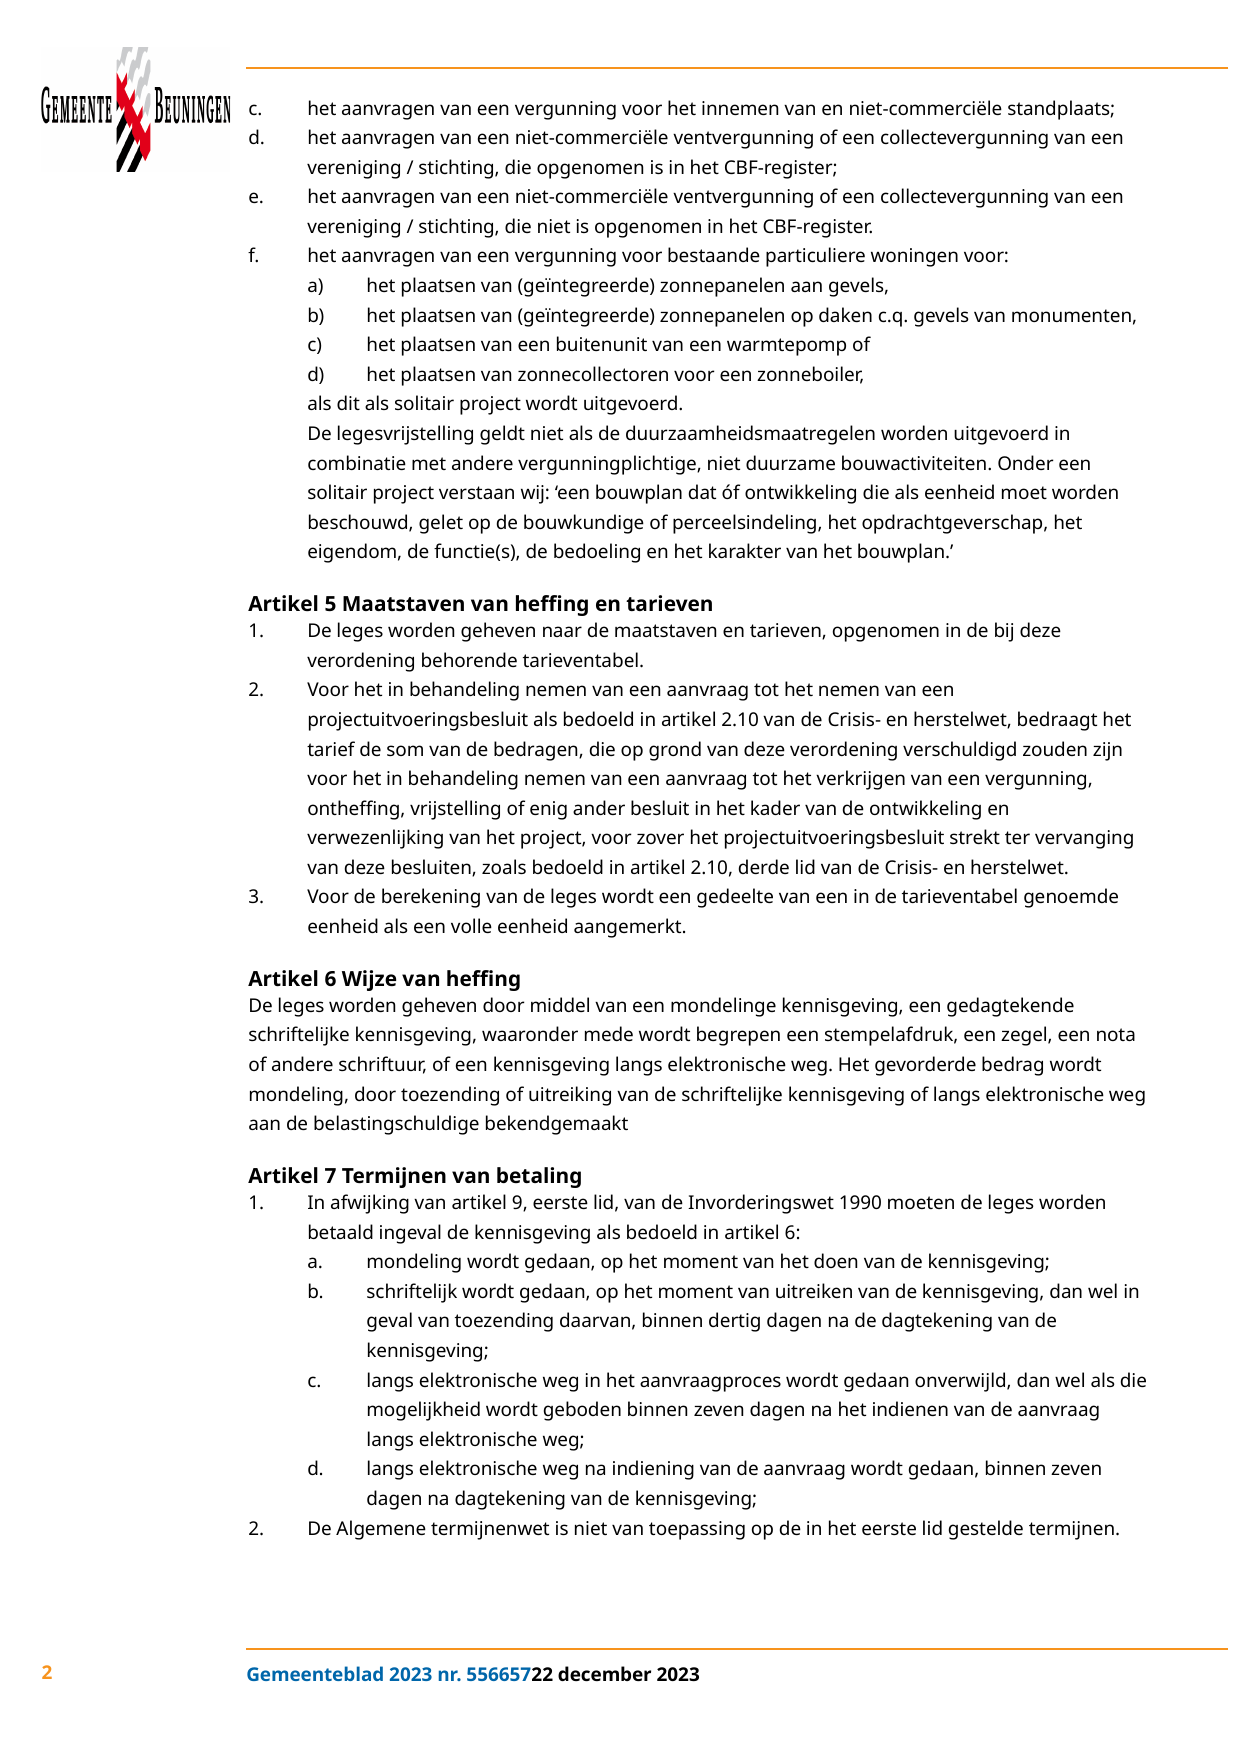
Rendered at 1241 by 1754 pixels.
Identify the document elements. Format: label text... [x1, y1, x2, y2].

text De leges worden geheven door middel van een mondelinge kennisgeving, een gedagtekende schriftelijke kennisgeving, waaronder mede wordt begrepen een stempelafdruk, een zegel, een nota of andere schriftuur, of een kennisgeving langs elektronische weg. Het gevorderde bedrag wordt mondeling, door toezending of uitreiking van de schriftelijke kennisgeving of langs elektronische weg aan de belastingschuldige bekendgemaakt [248, 992, 1152, 1136]
list schriftelijk wordt gedaan, op het moment van uitreiken van de kennisgeving, dan wel in geval van toezending daarvan, binnen dertig dagen na de dagtekening van de kennisgeving; [307, 1278, 1152, 1363]
list De legesvrijstelling geldt niet als de duurzaamheidsmaatregelen worden uitgevoerd in combinatie met andere vergunningplichtige, niet duurzame bouwactiviteiten. Onder een solitair project verstaan wij: ‘een bouwplan dat óf ontwikkeling die als eenheid moet worden beschouwd, gelet op de bouwkundige of perceelsindeling, het opdrachtgeverschap, het eigendom, de functie(s), de bedoeling en het karakter van het bouwplan.’ [248, 420, 1152, 564]
list het plaatsen van zonnecollectoren voor een zonneboiler, [307, 361, 1152, 387]
list Voor het in behandeling nemen van een aanvraag tot het nemen van een projectuitvoeringsbesluit als bedoeld in artikel 2.10 van de Crisis- en herstelwet, bedraagt het tarief de som van de bedragen, die op grond van deze verordening verschuldigd zouden zijn voor het in behandeling nemen van een aanvraag tot het verkrijgen van een vergunning, ontheffing, vrijstelling of enig ander besluit in het kader van de ontwikkeling en verwezenlijking van het project, voor zover het projectuitvoeringsbesluit strekt ter vervanging van deze besluiten, zoals bedoeld in artikel 2.10, derde lid van de Crisis- en herstelwet. [248, 677, 1152, 880]
list langs elektronische weg na indiening van de aanvraag wordt gedaan, binnen zeven dagen na dagtekening van de kennisgeving; [307, 1456, 1152, 1511]
list In afwijking van artikel 9, eerste lid, van de Invorderingswet 1990 moeten de leges worden betaald ingeval de kennisgeving als bedoeld in artikel 6: [248, 1189, 1152, 1244]
list De Algemene termijnenwet is niet van toepassing op de in het eerste lid gestelde termijnen. [248, 1515, 1152, 1540]
list mondeling wordt gedaan, op het moment van het doen van de kennisgeving; [307, 1248, 1152, 1274]
list het plaatsen van (geïntegreerde) zonnepanelen aan gevels, [307, 272, 1152, 298]
list het aanvragen van een vergunning voor bestaande particuliere woningen voor: [248, 243, 1152, 268]
list De leges worden geheven naar de maatstaven en tarieven, opgenomen in de bij deze verordening behorende tarieventabel. [248, 617, 1152, 673]
list het aanvragen van een vergunning voor het innemen van en niet-commerciële standplaats; [248, 95, 1152, 121]
list Voor de berekening van de leges wordt een gedeelte van een in de tarieventabel genoemde eenheid als een volle eenheid aangemerkt. [248, 884, 1152, 939]
list langs elektronische weg in het aanvraagproces wordt gedaan onverwijld, dan wel als die mogelijkheid wordt geboden binnen zeven dagen na het indienen van de aanvraag langs elektronische weg; [307, 1367, 1152, 1452]
text Artikel 6 Wijze van heffing [248, 964, 1152, 992]
list het aanvragen van een niet-commerciële ventvergunning of een collectevergunning van een vereniging / stichting, die opgenomen is in het CBF-register; [248, 124, 1152, 180]
picture [41, 47, 231, 172]
list als dit als solitair project wordt uitgevoerd. [248, 391, 1152, 416]
text Artikel 7 Termijnen van betaling [248, 1161, 1152, 1189]
list het plaatsen van een buitenunit van een warmtepomp of [307, 331, 1152, 357]
list het aanvragen van een niet-commerciële ventvergunning of een collectevergunning van een vereniging / stichting, die niet is opgenomen in het CBF-register. [248, 183, 1152, 239]
list het plaatsen van (geïntegreerde) zonnepanelen op daken c.q. gevels van monumenten, [307, 302, 1152, 328]
text Artikel 5 Maatstaven van heffing en tarieven [248, 589, 1152, 617]
